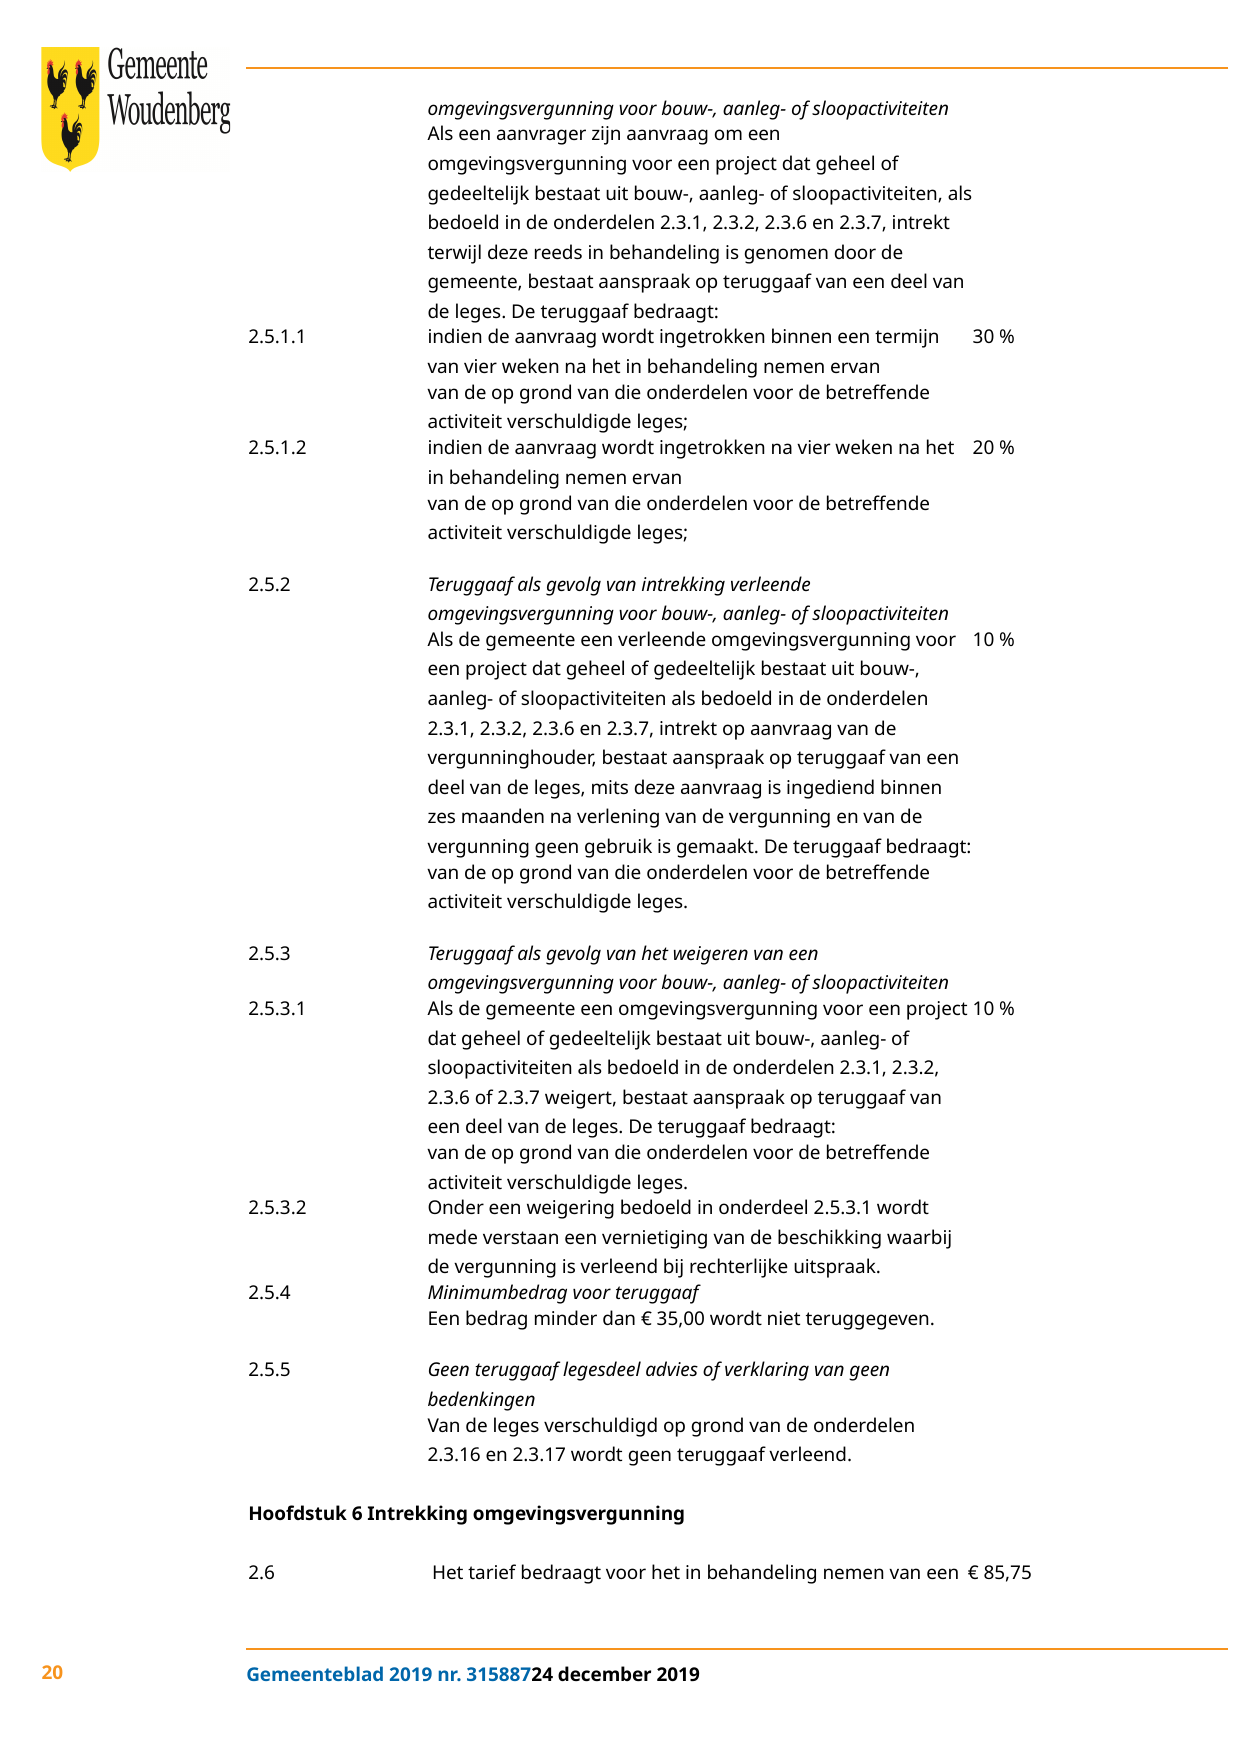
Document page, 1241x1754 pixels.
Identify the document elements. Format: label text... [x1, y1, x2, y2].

table_header € 85,75 [968, 1559, 1152, 1585]
table_header Het tarief bedraagt voor het in behandeling nemen van een [432, 1559, 968, 1585]
table_cell [248, 379, 427, 434]
table_cell van de op grond van die onderdelen voor de betreffende activiteit verschuldigde leges; [427, 490, 972, 545]
table_cell [248, 1331, 427, 1357]
table_cell [973, 1357, 1152, 1412]
table_cell 2.5.2 [248, 571, 427, 626]
table_cell Als een aanvrager zijn aanvraag om een omgevingsvergunning voor een project dat geheel of gedeeltelijk bestaat uit bouw-, aanleg- of sloopactiviteiten, als bedoeld in de onderdelen 2.3.1, 2.3.2, 2.3.6 en 2.3.7, intrekt terwijl deze reeds in behandeling is genomen door de gemeente, bestaat aanspraak op teruggaaf van een deel van de leges. De teruggaaf bedraagt: [427, 121, 972, 324]
table_cell [973, 940, 1152, 995]
table_cell [973, 914, 1152, 940]
table_cell Teruggaaf als gevolg van het weigeren van een omgevingsvergunning voor bouw-, aanleg- of sloopactiviteiten [427, 940, 972, 995]
table_cell 2.5.1.1 [248, 324, 427, 379]
table_header [248, 95, 427, 121]
table_cell Teruggaaf als gevolg van intrekking verleende omgevingsvergunning voor bouw-, aanleg- of sloopactiviteiten [427, 571, 972, 626]
table_cell [973, 859, 1152, 914]
table_cell 2.5.5 [248, 1357, 427, 1412]
table_cell 10 % [973, 995, 1152, 1139]
table_cell 30 % [973, 324, 1152, 379]
table_cell [973, 121, 1152, 324]
table_cell Een bedrag minder dan € 35,00 wordt niet teruggegeven. [427, 1305, 972, 1331]
table_header omgevingsvergunning voor bouw-, aanleg- of sloopactiviteiten [427, 95, 972, 121]
table_cell [973, 1331, 1152, 1357]
table_cell [973, 1195, 1152, 1279]
table_cell 2.5.4 [248, 1280, 427, 1305]
table_cell 2.5.1.2 [248, 434, 427, 490]
table_cell [248, 545, 427, 571]
table_cell [248, 1412, 427, 1467]
table_cell [973, 379, 1152, 434]
table_cell van de op grond van die onderdelen voor de betreffende activiteit verschuldigde leges; [427, 379, 972, 434]
table_cell [973, 1412, 1152, 1467]
table_cell 2.5.3 [248, 940, 427, 995]
table_cell [248, 1139, 427, 1194]
table_cell [248, 1305, 427, 1331]
table_cell van de op grond van die onderdelen voor de betreffende activiteit verschuldigde leges. [427, 1139, 972, 1194]
table_cell [973, 490, 1152, 545]
picture [41, 47, 231, 172]
table_cell [248, 490, 427, 545]
table_cell van de op grond van die onderdelen voor de betreffende activiteit verschuldigde leges. [427, 859, 972, 914]
table_cell [427, 1331, 972, 1357]
table_cell [973, 571, 1152, 626]
table_cell [973, 1305, 1152, 1331]
table_cell Van de leges verschuldigd op grond van de onderdelen 2.3.16 en 2.3.17 wordt geen teruggaaf verleend. [427, 1412, 972, 1467]
table_cell 2.5.3.2 [248, 1195, 427, 1279]
table_cell [427, 914, 972, 940]
table_cell [248, 121, 427, 324]
table_cell Minimumbedrag voor teruggaaf [427, 1280, 972, 1305]
table_cell 10 % [973, 626, 1152, 859]
table_cell [973, 545, 1152, 571]
table_cell [973, 1280, 1152, 1305]
table_cell Geen teruggaaf legesdeel advies of verklaring van geen bedenkingen [427, 1357, 972, 1412]
table_cell indien de aanvraag wordt ingetrokken binnen een termijn van vier weken na het in behandeling nemen ervan [427, 324, 972, 379]
table_cell Onder een weigering bedoeld in onderdeel 2.5.3.1 wordt mede verstaan een vernietiging van de beschikking waarbij de vergunning is verleend bij rechterlijke uitspraak. [427, 1195, 972, 1279]
table_cell 2.5.3.1 [248, 995, 427, 1139]
text Hoofdstuk 6 Intrekking omgevingsvergunning [248, 1500, 1152, 1526]
table_cell Als de gemeente een omgevingsvergunning voor een project dat geheel of gedeeltelijk bestaat uit bouw-, aanleg- of sloopactiviteiten als bedoeld in de onderdelen 2.3.1, 2.3.2, 2.3.6 of 2.3.7 weigert, bestaat aanspraak op teruggaaf van een deel van de leges. De teruggaaf bedraagt: [427, 995, 972, 1139]
table_cell [248, 914, 427, 940]
table_header [973, 95, 1152, 121]
table_cell 20 % [973, 434, 1152, 490]
table_cell Als de gemeente een verleende omgevingsvergunning voor een project dat geheel of gedeeltelijk bestaat uit bouw-, aanleg- of sloopactiviteiten als bedoeld in de onderdelen 2.3.1, 2.3.2, 2.3.6 en 2.3.7, intrekt op aanvraag van de vergunninghouder, bestaat aanspraak op teruggaaf van een deel van de leges, mits deze aanvraag is ingediend binnen zes maanden na verlening van de vergunning en van de vergunning geen gebruik is gemaakt. De teruggaaf bedraagt: [427, 626, 972, 859]
table_cell [248, 626, 427, 859]
table_cell indien de aanvraag wordt ingetrokken na vier weken na het in behandeling nemen ervan [427, 434, 972, 490]
table_cell [248, 859, 427, 914]
table_header 2.6 [248, 1559, 432, 1585]
table_cell [973, 1139, 1152, 1194]
table_cell [427, 545, 972, 571]
